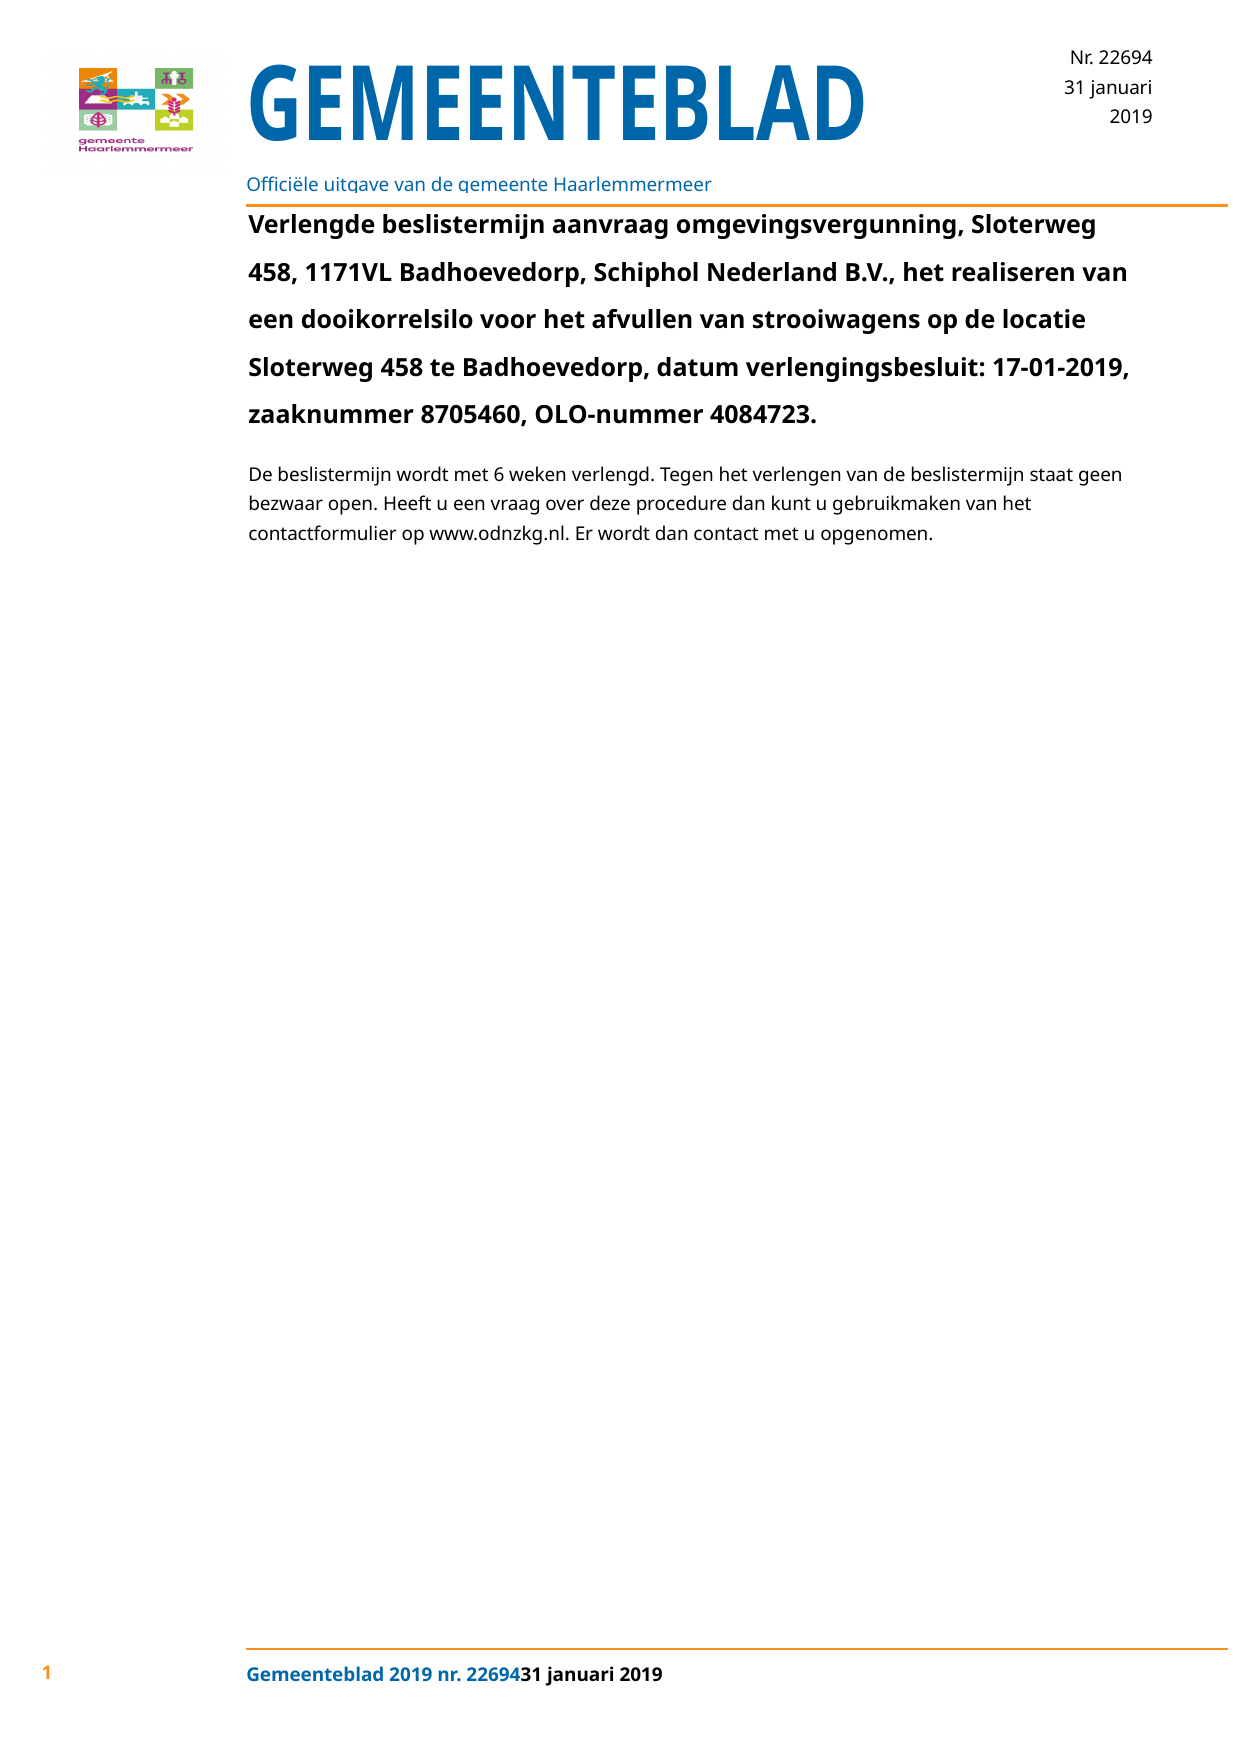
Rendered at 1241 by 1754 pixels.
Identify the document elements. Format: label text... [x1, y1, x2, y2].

text Verlengde beslistermijn aanvraag omgevingsvergunning, Sloterweg 458, 1171VL Badhoevedorp, Schiphol Nederland B.V., het realiseren van een dooikorrelsilo voor het afvullen van strooiwagens op de locatie Sloterweg 458 te Badhoevedorp, datum verlengingsbesluit: 17-01-2019, zaaknummer 8705460, OLO-nummer 4084723. [248, 207, 1152, 431]
text De beslistermijn wordt met 6 weken verlengd. Tegen het verlengen van de beslistermijn staat geen bezwaar open. Heeft u een vraag over deze procedure dan kunt u gebruikmaken van het contactformulier op www.odnzkg.nl. Er wordt dan contact met u opgenomen. [248, 461, 1152, 546]
picture [41, 47, 231, 172]
